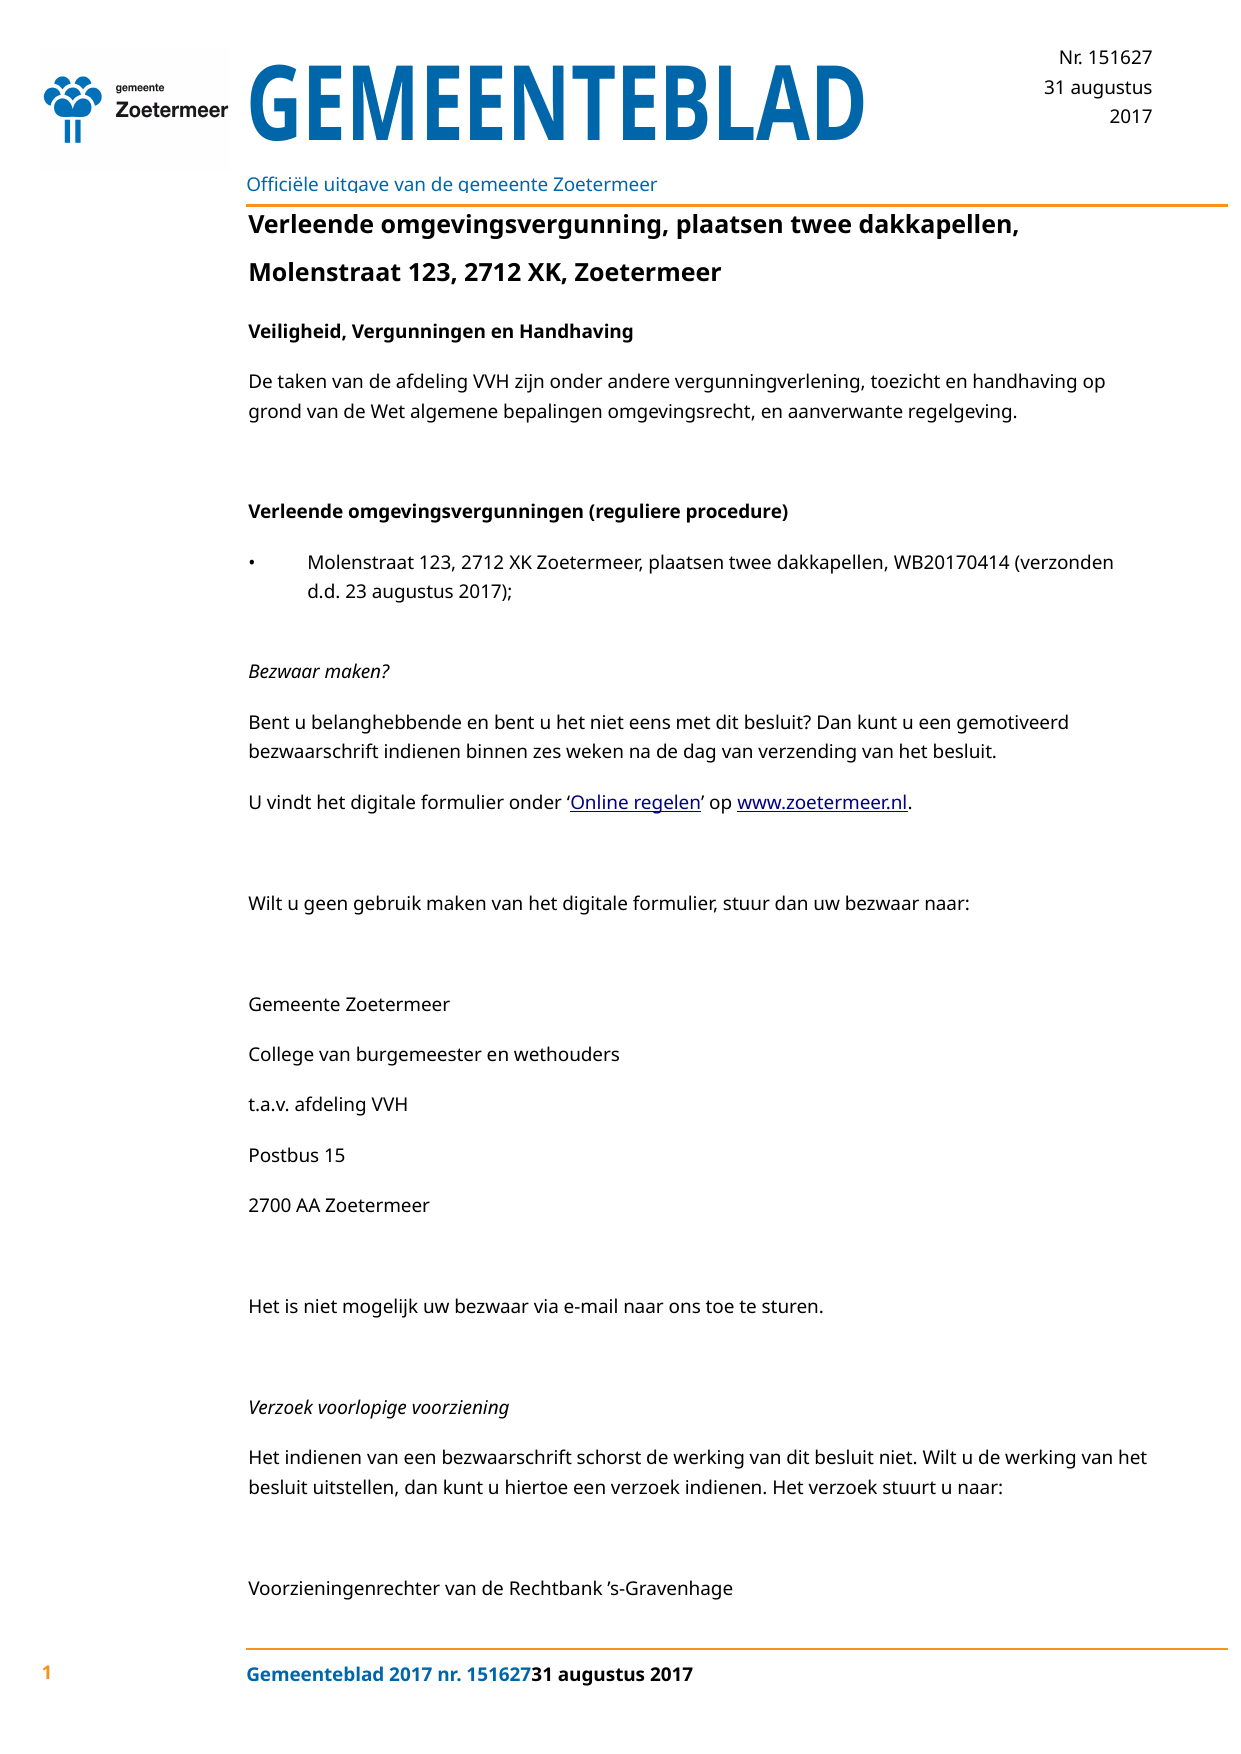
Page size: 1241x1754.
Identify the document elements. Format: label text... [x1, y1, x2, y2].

text t.a.v. afdeling VVH [248, 1092, 1152, 1117]
text U vindt het digitale formulier onder ‘Online regelen’ op www.zoetermeer.nl. [248, 789, 1152, 815]
text De taken van de afdeling VVH zijn onder andere vergunningverlening, toezicht en handhaving op grond van de Wet algemene bepalingen omgevingsrecht, en aanverwante regelgeving. [248, 368, 1152, 424]
text Bezwaar maken? [248, 659, 1152, 684]
text College van burgemeester en wethouders [248, 1041, 1152, 1067]
text Verzoek voorlopige voorziening [248, 1394, 1152, 1420]
text Voorzieningenrechter van de Rechtbank ’s-Gravenhage [248, 1575, 1152, 1601]
picture [41, 47, 231, 172]
text Wilt u geen gebruik maken van het digitale formulier, stuur dan uw bezwaar naar: [248, 890, 1152, 916]
text Gemeente Zoetermeer [248, 991, 1152, 1017]
list Molenstraat 123, 2712 XK Zoetermeer, plaatsen twee dakkapellen, WB20170414 (verzonden d.d. 23 augustus 2017); [248, 549, 1152, 604]
text Verleende omgevingsvergunning, plaatsen twee dakkapellen, Molenstraat 123, 2712 XK, Zoetermeer [248, 207, 1152, 288]
text Het is niet mogelijk uw bezwaar via e-mail naar ons toe te sturen. [248, 1293, 1152, 1319]
text Veiligheid, Vergunningen en Handhaving [248, 318, 1152, 344]
text Verleende omgevingsvergunningen (reguliere procedure) [248, 499, 1152, 524]
text 2700 AA Zoetermeer [248, 1192, 1152, 1218]
text Bent u belanghebbende en bent u het niet eens met dit besluit? Dan kunt u een gemotiveerd bezwaarschrift indienen binnen zes weken na de dag van verzending van het besluit. [248, 709, 1152, 764]
text Het indienen van een bezwaarschrift schorst de werking van dit besluit niet. Wilt u de werking van het besluit uitstellen, dan kunt u hiertoe een verzoek indienen. Het verzoek stuurt u naar: [248, 1444, 1152, 1500]
text Postbus 15 [248, 1142, 1152, 1168]
